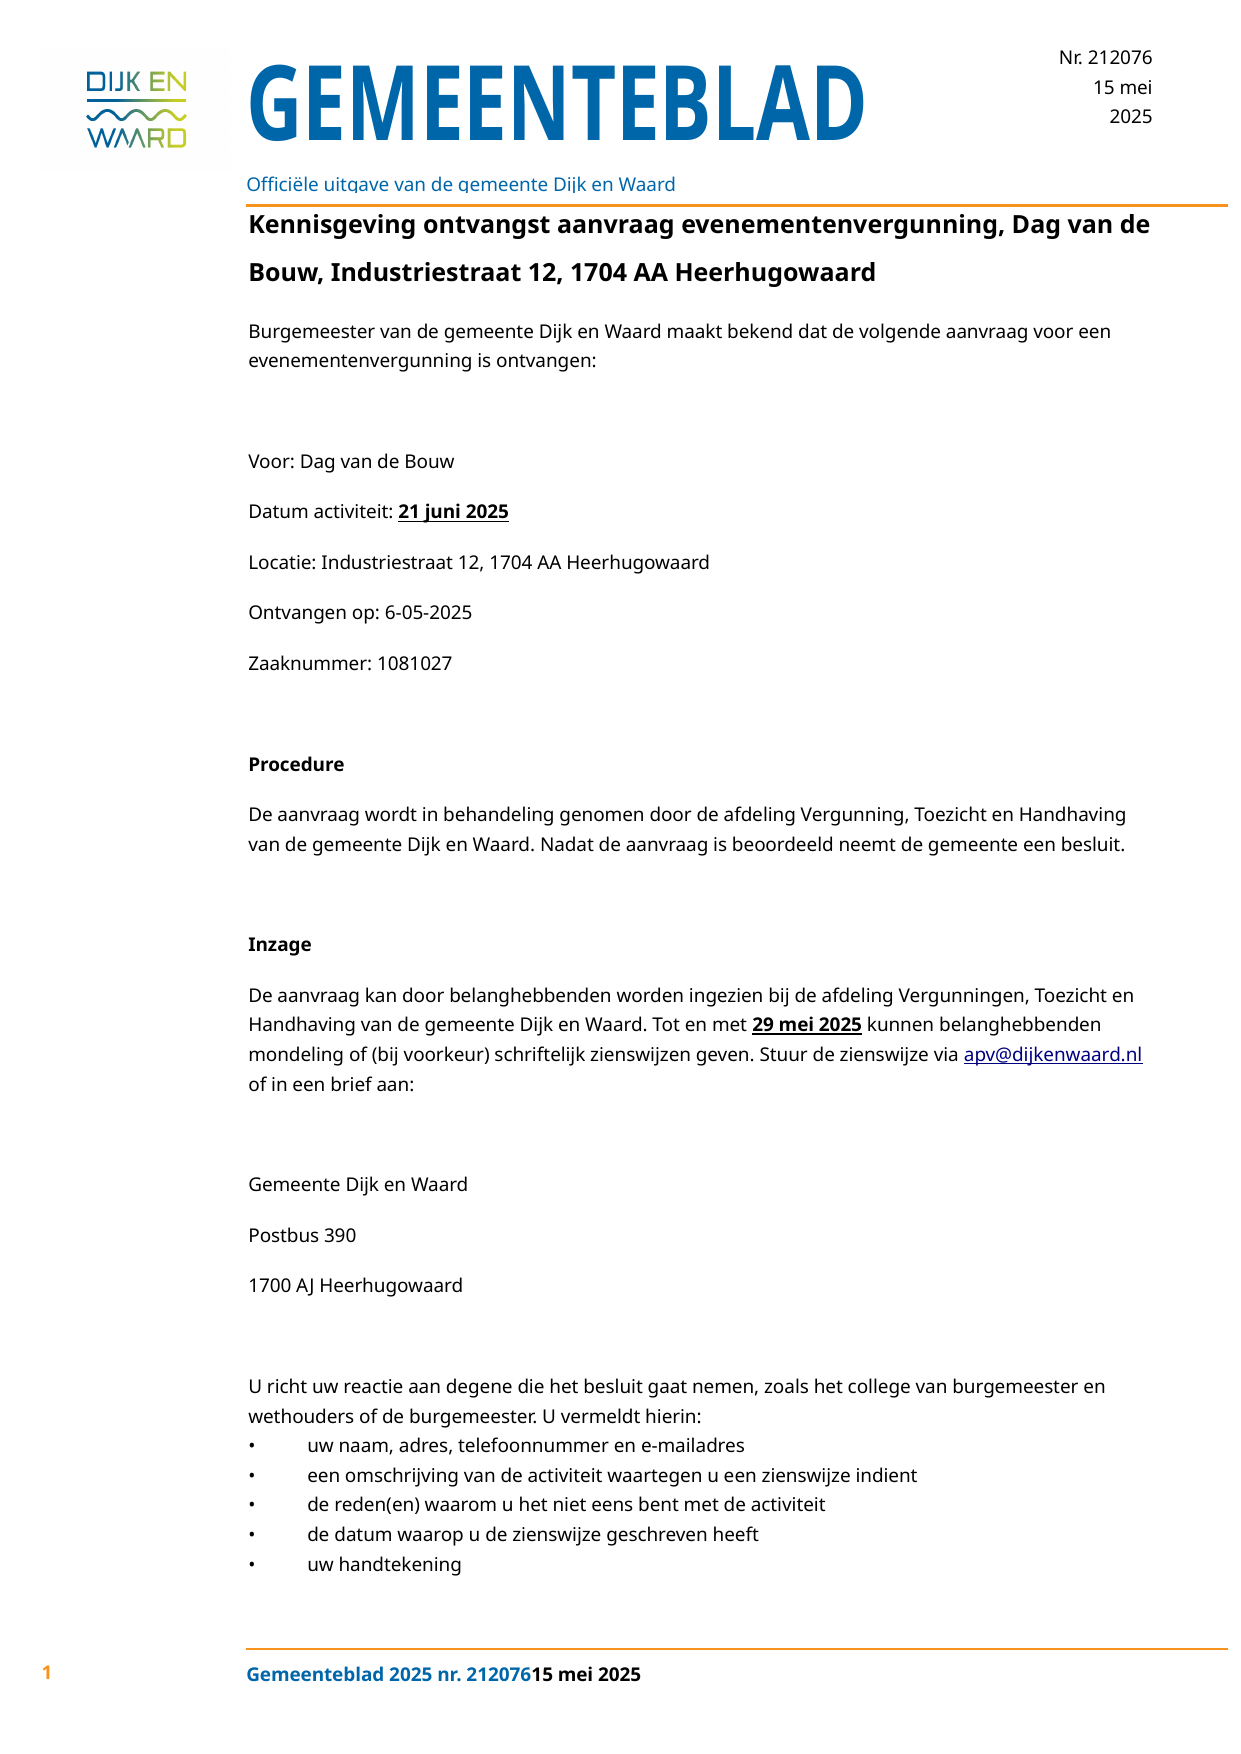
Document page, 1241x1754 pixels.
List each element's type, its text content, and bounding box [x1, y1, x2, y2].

text 1700 AJ Heerhugowaard [248, 1272, 1152, 1298]
text De aanvraag wordt in behandeling genomen door de afdeling Vergunning, Toezicht en Handhaving van de gemeente Dijk en Waard. Nadat de aanvraag is beoordeeld neemt de gemeente een besluit. [248, 801, 1152, 857]
list uw handtekening [248, 1551, 1152, 1577]
text Datum activiteit: 21 juni 2025 [248, 499, 1152, 524]
text Postbus 390 [248, 1222, 1152, 1248]
picture [41, 47, 231, 172]
text Inzage [248, 932, 1152, 957]
list uw naam, adres, telefoonnummer en e-mailadres [248, 1432, 1152, 1458]
text Gemeente Dijk en Waard [248, 1172, 1152, 1197]
text Burgemeester van de gemeente Dijk en Waard maakt bekend dat de volgende aanvraag voor een evenementenvergunning is ontvangen: [248, 318, 1152, 373]
text De aanvraag kan door belanghebbenden worden ingezien bij de afdeling Vergunningen, Toezicht en Handhaving van de gemeente Dijk en Waard. Tot en met 29 mei 2025 kunnen belanghebbenden mondeling of (bij voorkeur) schriftelijk zienswijzen geven. Stuur de zienswijze via apv@dijkenwaard.nl of in een brief aan: [248, 982, 1152, 1097]
text Procedure [248, 751, 1152, 777]
list de reden(en) waarom u het niet eens bent met de activiteit [248, 1492, 1152, 1517]
text Ontvangen op: 6-05-2025 [248, 599, 1152, 625]
text Kennisgeving ontvangst aanvraag evenementenvergunning, Dag van de Bouw, Industriestraat 12, 1704 AA Heerhugowaard [248, 207, 1152, 288]
list een omschrijving van de activiteit waartegen u een zienswijze indient [248, 1462, 1152, 1488]
list de datum waarop u de zienswijze geschreven heeft [248, 1521, 1152, 1547]
text Zaaknummer: 1081027 [248, 650, 1152, 676]
text U richt uw reactie aan degene die het besluit gaat nemen, zoals het college van burgemeester en wethouders of de burgemeester. U vermeldt hierin: [248, 1373, 1152, 1429]
text Voor: Dag van de Bouw [248, 448, 1152, 474]
text Locatie: Industriestraat 12, 1704 AA Heerhugowaard [248, 549, 1152, 575]
